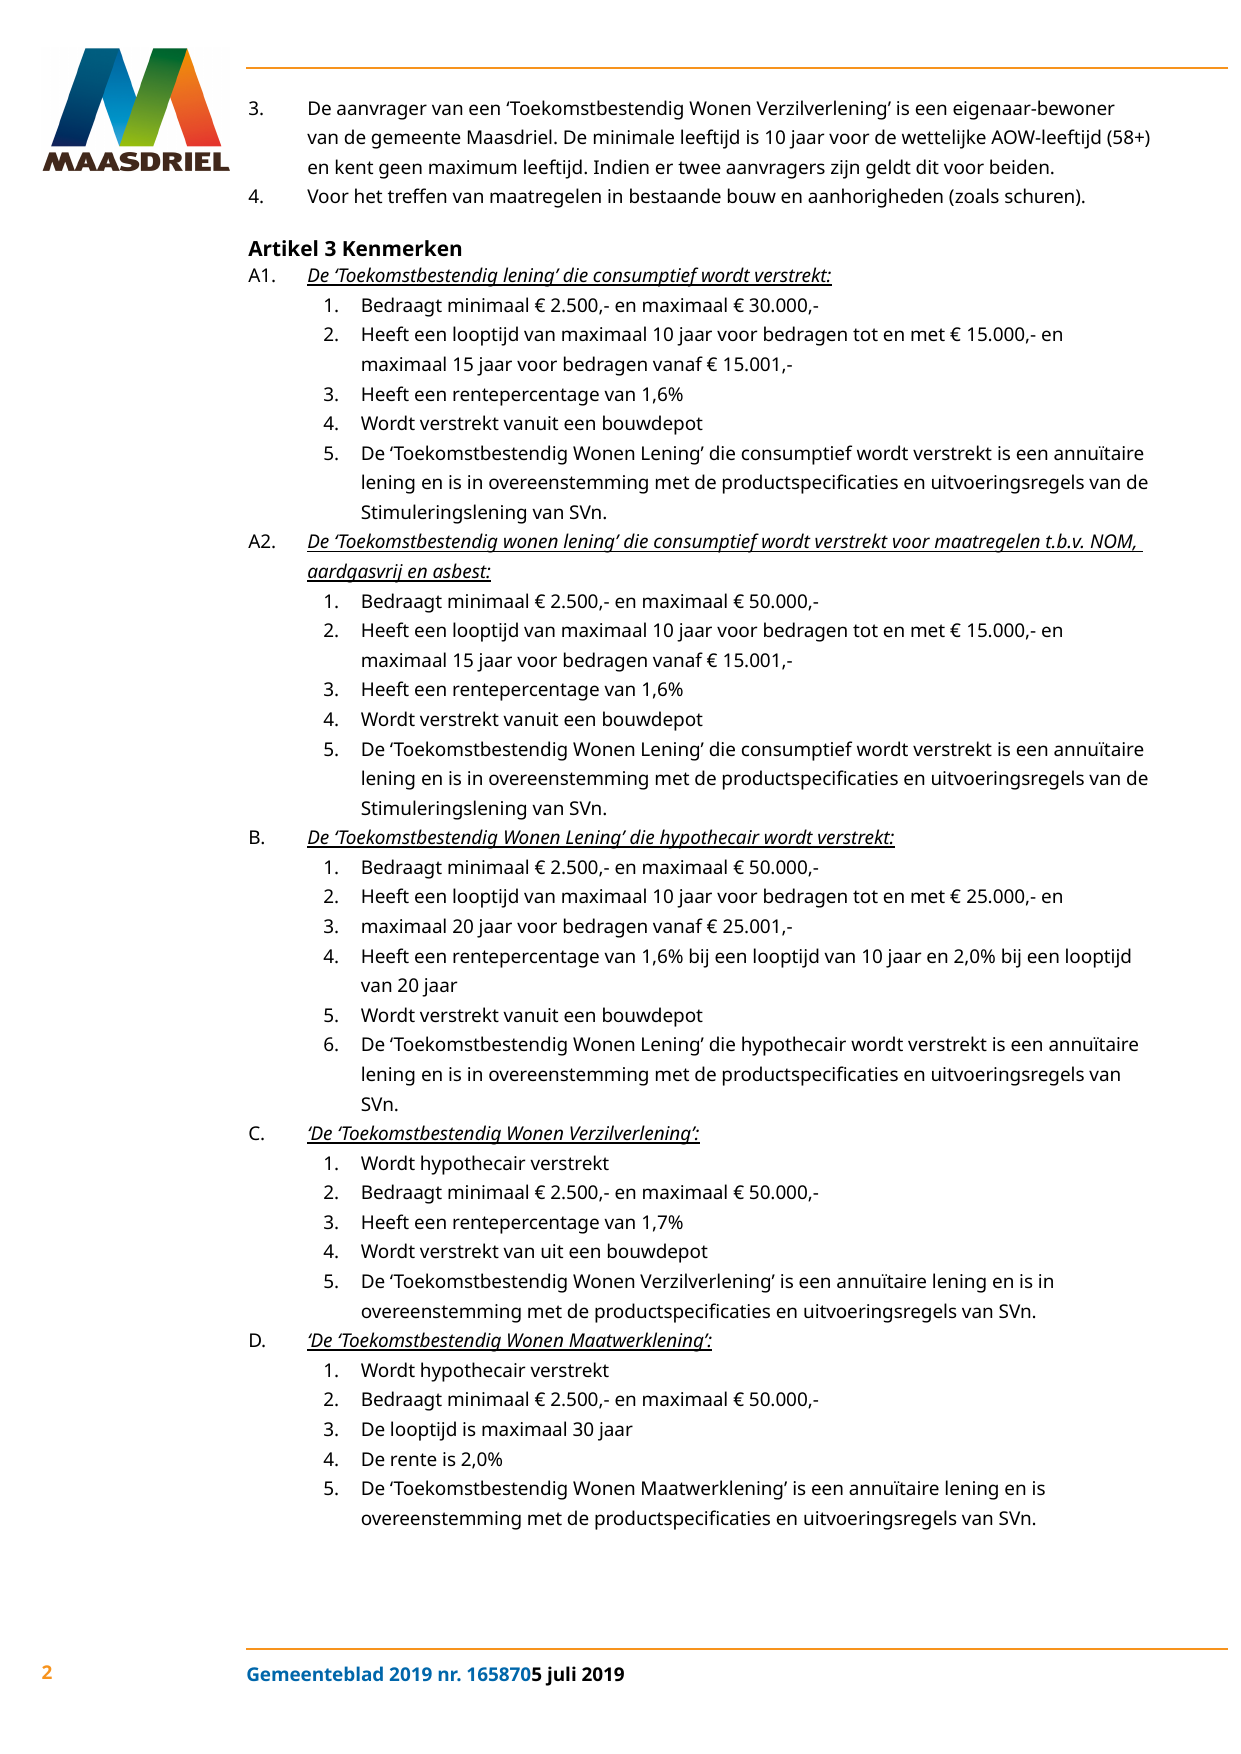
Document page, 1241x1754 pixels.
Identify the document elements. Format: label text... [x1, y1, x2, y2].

list Voor het treffen van maatregelen in bestaande bouw en aanhorigheden (zoals schuren). [248, 183, 1152, 209]
list De ‘Toekomstbestendig Wonen Lening’ die hypothecair wordt verstrekt is een annuïtaire lening en is in overeenstemming met de productspecificaties en uitvoeringsregels van SVn. [323, 1032, 1152, 1116]
list Bedraagt minimaal € 2.500,- en maximaal € 50.000,- [323, 1387, 1152, 1412]
list Wordt verstrekt vanuit een bouwdepot [323, 410, 1152, 436]
list Heeft een rentepercentage van 1,7% [323, 1209, 1152, 1235]
list De ‘Toekomstbestendig Wonen Lening’ die consumptief wordt verstrekt is een annuïtaire lening en is in overeenstemming met de productspecificaties en uitvoeringsregels van de Stimuleringslening van SVn. [323, 736, 1152, 821]
list De ‘Toekomstbestendig lening’ die consumptief wordt verstrekt: [248, 262, 1152, 288]
list Wordt hypothecair verstrekt [323, 1357, 1152, 1383]
list Heeft een looptijd van maximaal 10 jaar voor bedragen tot en met € 15.000,- en maximaal 15 jaar voor bedragen vanaf € 15.001,- [323, 617, 1152, 673]
list De ‘Toekomstbestendig Wonen Verzilverlening’ is een annuïtaire lening en is in overeenstemming met de productspecificaties en uitvoeringsregels van SVn. [323, 1268, 1152, 1323]
list Wordt verstrekt vanuit een bouwdepot [323, 706, 1152, 732]
list Bedraagt minimaal € 2.500,- en maximaal € 50.000,- [323, 588, 1152, 613]
list Heeft een rentepercentage van 1,6% [323, 677, 1152, 702]
picture [41, 47, 231, 172]
list Wordt verstrekt van uit een bouwdepot [323, 1239, 1152, 1264]
list Bedraagt minimaal € 2.500,- en maximaal € 50.000,- [323, 854, 1152, 880]
list De rente is 2,0% [323, 1446, 1152, 1471]
list De ‘Toekomstbestendig Wonen Lening’ die consumptief wordt verstrekt is een annuïtaire lening en is in overeenstemming met de productspecificaties en uitvoeringsregels van de Stimuleringslening van SVn. [323, 440, 1152, 525]
list ‘De ‘Toekomstbestendig Wonen Maatwerklening’: [248, 1327, 1152, 1353]
list De aanvrager van een ‘Toekomstbestendig Wonen Verzilverlening’ is een eigenaar-bewoner van de gemeente Maasdriel. De minimale leeftijd is 10 jaar voor de wettelijke AOW-leeftijd (58+) en kent geen maximum leeftijd. Indien er twee aanvragers zijn geldt dit voor beiden. [248, 95, 1152, 180]
list Heeft een rentepercentage van 1,6% [323, 381, 1152, 406]
list Heeft een looptijd van maximaal 10 jaar voor bedragen tot en met € 15.000,- en maximaal 15 jaar voor bedragen vanaf € 15.001,- [323, 322, 1152, 377]
list ‘De ‘Toekomstbestendig Wonen Verzilverlening’: [248, 1120, 1152, 1146]
text Artikel 3 Kenmerken [248, 234, 1152, 262]
list Heeft een looptijd van maximaal 10 jaar voor bedragen tot en met € 25.000,- en [323, 884, 1152, 909]
list Wordt verstrekt vanuit een bouwdepot [323, 1002, 1152, 1028]
list De ‘Toekomstbestendig Wonen Maatwerklening’ is een annuïtaire lening en is overeenstemming met de productspecificaties en uitvoeringsregels van SVn. [323, 1475, 1152, 1531]
list De ‘Toekomstbestendig wonen lening’ die consumptief wordt verstrekt voor maatregelen t.b.v. NOM, aardgasvrij en asbest: [248, 529, 1152, 584]
list Heeft een rentepercentage van 1,6% bij een looptijd van 10 jaar en 2,0% bij een looptijd van 20 jaar [323, 943, 1152, 998]
list Bedraagt minimaal € 2.500,- en maximaal € 50.000,- [323, 1179, 1152, 1205]
list maximaal 20 jaar voor bedragen vanaf € 25.001,- [323, 913, 1152, 939]
list De looptijd is maximaal 30 jaar [323, 1416, 1152, 1442]
list De ‘Toekomstbestendig Wonen Lening’ die hypothecair wordt verstrekt: [248, 824, 1152, 850]
list Bedraagt minimaal € 2.500,- en maximaal € 30.000,- [323, 292, 1152, 318]
list Wordt hypothecair verstrekt [323, 1150, 1152, 1176]
